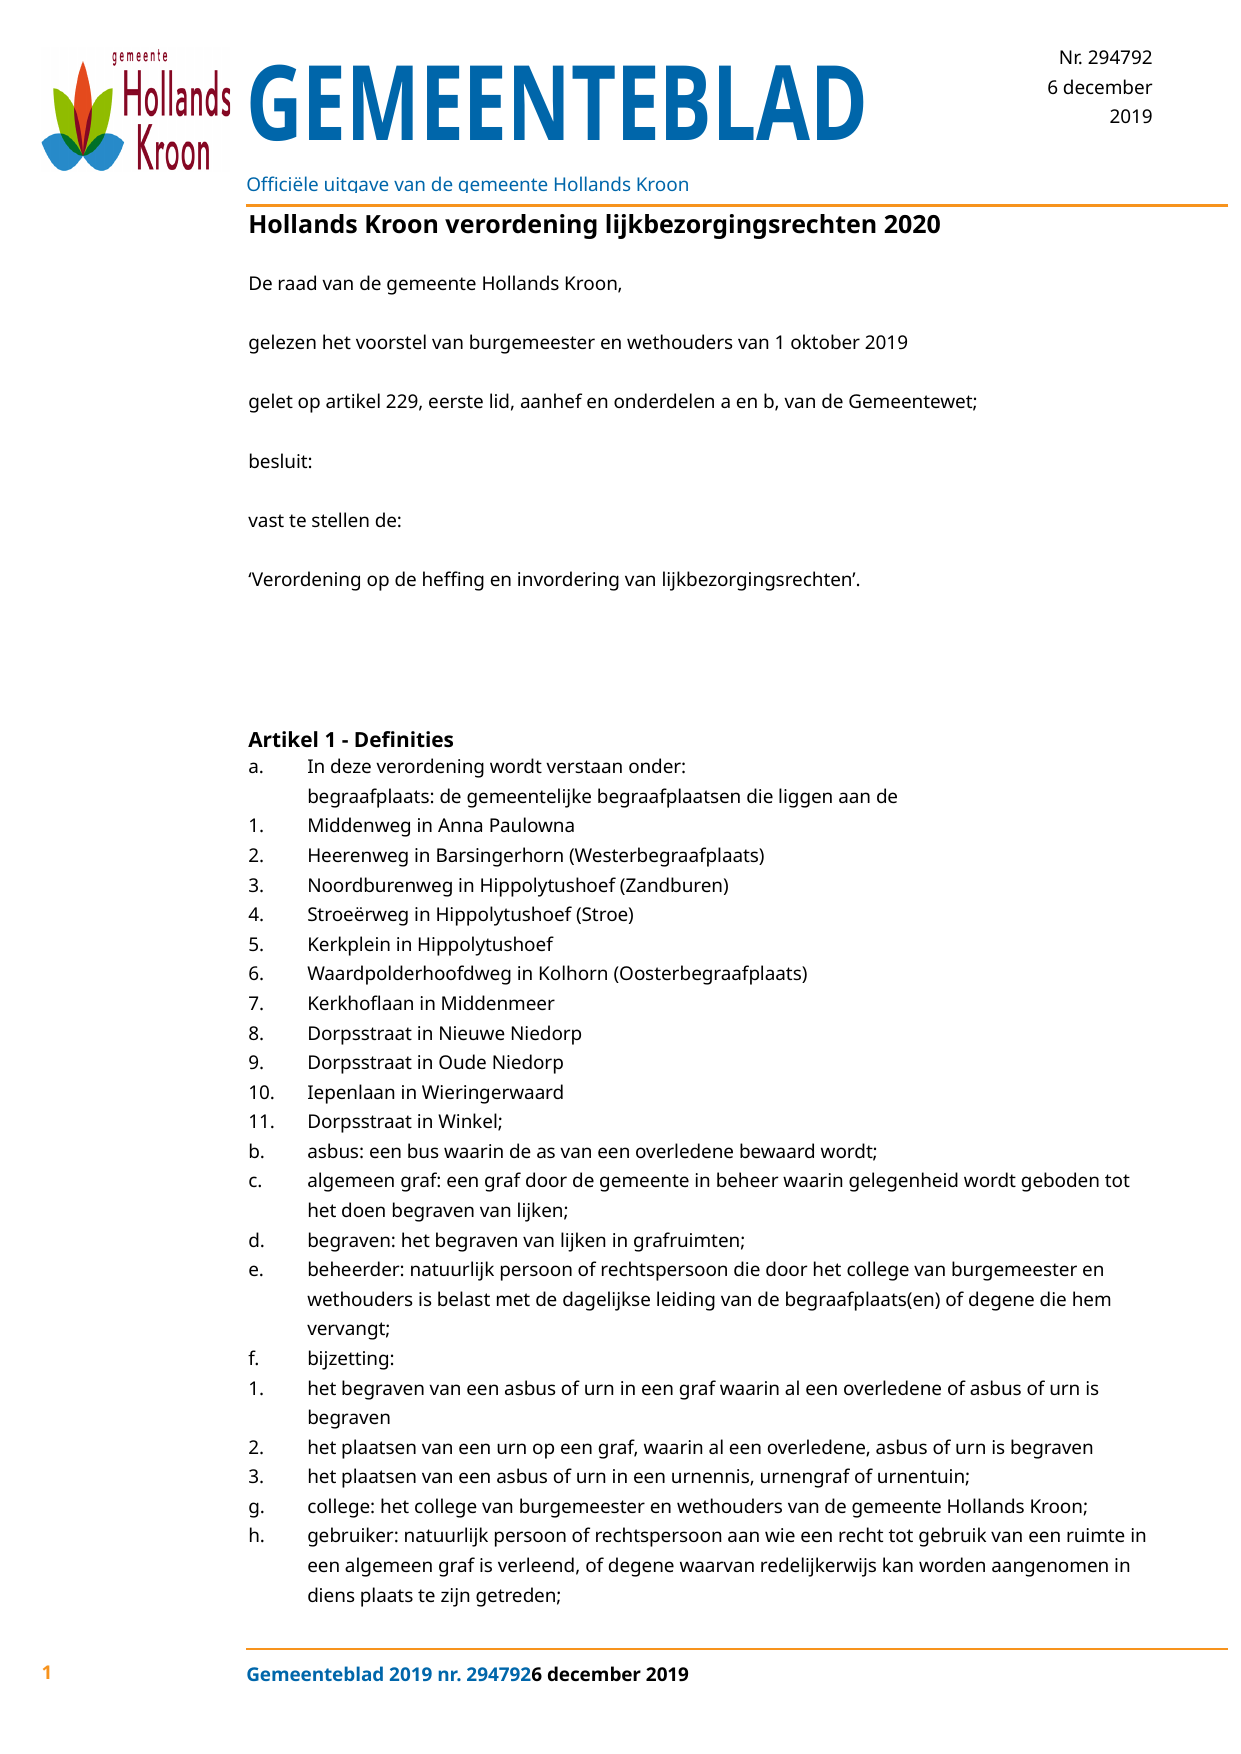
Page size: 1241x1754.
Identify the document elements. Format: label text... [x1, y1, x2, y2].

text ‘Verordening op de heffing en invordering van lijkbezorgingsrechten’. [248, 566, 1152, 592]
list Stroeërweg in Hippolytushoef (Stroe) [248, 901, 1152, 927]
list algemeen graf: een graf door de gemeente in beheer waarin gelegenheid wordt geboden tot het doen begraven van lijken; [248, 1168, 1152, 1223]
text gelet op artikel 229, eerste lid, aanhef en onderdelen a en b, van de Gemeentewet; [248, 389, 1152, 414]
list het begraven van een asbus of urn in een graf waarin al een overledene of asbus of urn is begraven [248, 1375, 1152, 1430]
list asbus: een bus waarin de as van een overledene bewaard wordt; [248, 1138, 1152, 1164]
list beheerder: natuurlijk persoon of rechtspersoon die door het college van burgemeester en wethouders is belast met de dagelijkse leiding van de begraafplaats(en) of degene die hem vervangt; [248, 1256, 1152, 1341]
list begraven: het begraven van lijken in grafruimten; [248, 1227, 1152, 1252]
text Artikel 1 - Definities [248, 725, 1152, 753]
list Middenweg in Anna Paulowna [248, 813, 1152, 838]
list In deze verordening wordt verstaan onder: [248, 753, 1152, 779]
list gebruiker: natuurlijk persoon of rechtspersoon aan wie een recht tot gebruik van een ruimte in een algemeen graf is verleend, of degene waarvan redelijkerwijs kan worden aangenomen in diens plaats te zijn getreden; [248, 1523, 1152, 1607]
list bijzetting: [248, 1345, 1152, 1371]
list Waardpolderhoofdweg in Kolhorn (Oosterbegraafplaats) [248, 961, 1152, 986]
list Iepenlaan in Wieringerwaard [248, 1079, 1152, 1104]
picture [41, 47, 231, 172]
list college: het college van burgemeester en wethouders van de gemeente Hollands Kroon; [248, 1493, 1152, 1519]
text vast te stellen de: [248, 507, 1152, 533]
text De raad van de gemeente Hollands Kroon, [248, 270, 1152, 296]
list Heerenweg in Barsingerhorn (Westerbegraafplaats) [248, 842, 1152, 868]
list het plaatsen van een urn op een graf, waarin al een overledene, asbus of urn is begraven [248, 1434, 1152, 1459]
list Dorpsstraat in Nieuwe Niedorp [248, 1020, 1152, 1045]
text besluit: [248, 448, 1152, 473]
list Dorpsstraat in Oude Niedorp [248, 1049, 1152, 1075]
list Noordburenweg in Hippolytushoef (Zandburen) [248, 872, 1152, 897]
text gelezen het voorstel van burgemeester en wethouders van 1 oktober 2019 [248, 329, 1152, 355]
list het plaatsen van een asbus of urn in een urnennis, urnengraf of urnentuin; [248, 1463, 1152, 1489]
list Kerkhoflaan in Middenmeer [248, 990, 1152, 1016]
list begraafplaats: de gemeentelijke begraafplaatsen die liggen aan de [248, 783, 1152, 809]
list Kerkplein in Hippolytushoef [248, 931, 1152, 957]
list Dorpsstraat in Winkel; [248, 1108, 1152, 1134]
text Hollands Kroon verordening lijkbezorgingsrechten 2020 [248, 207, 1152, 241]
